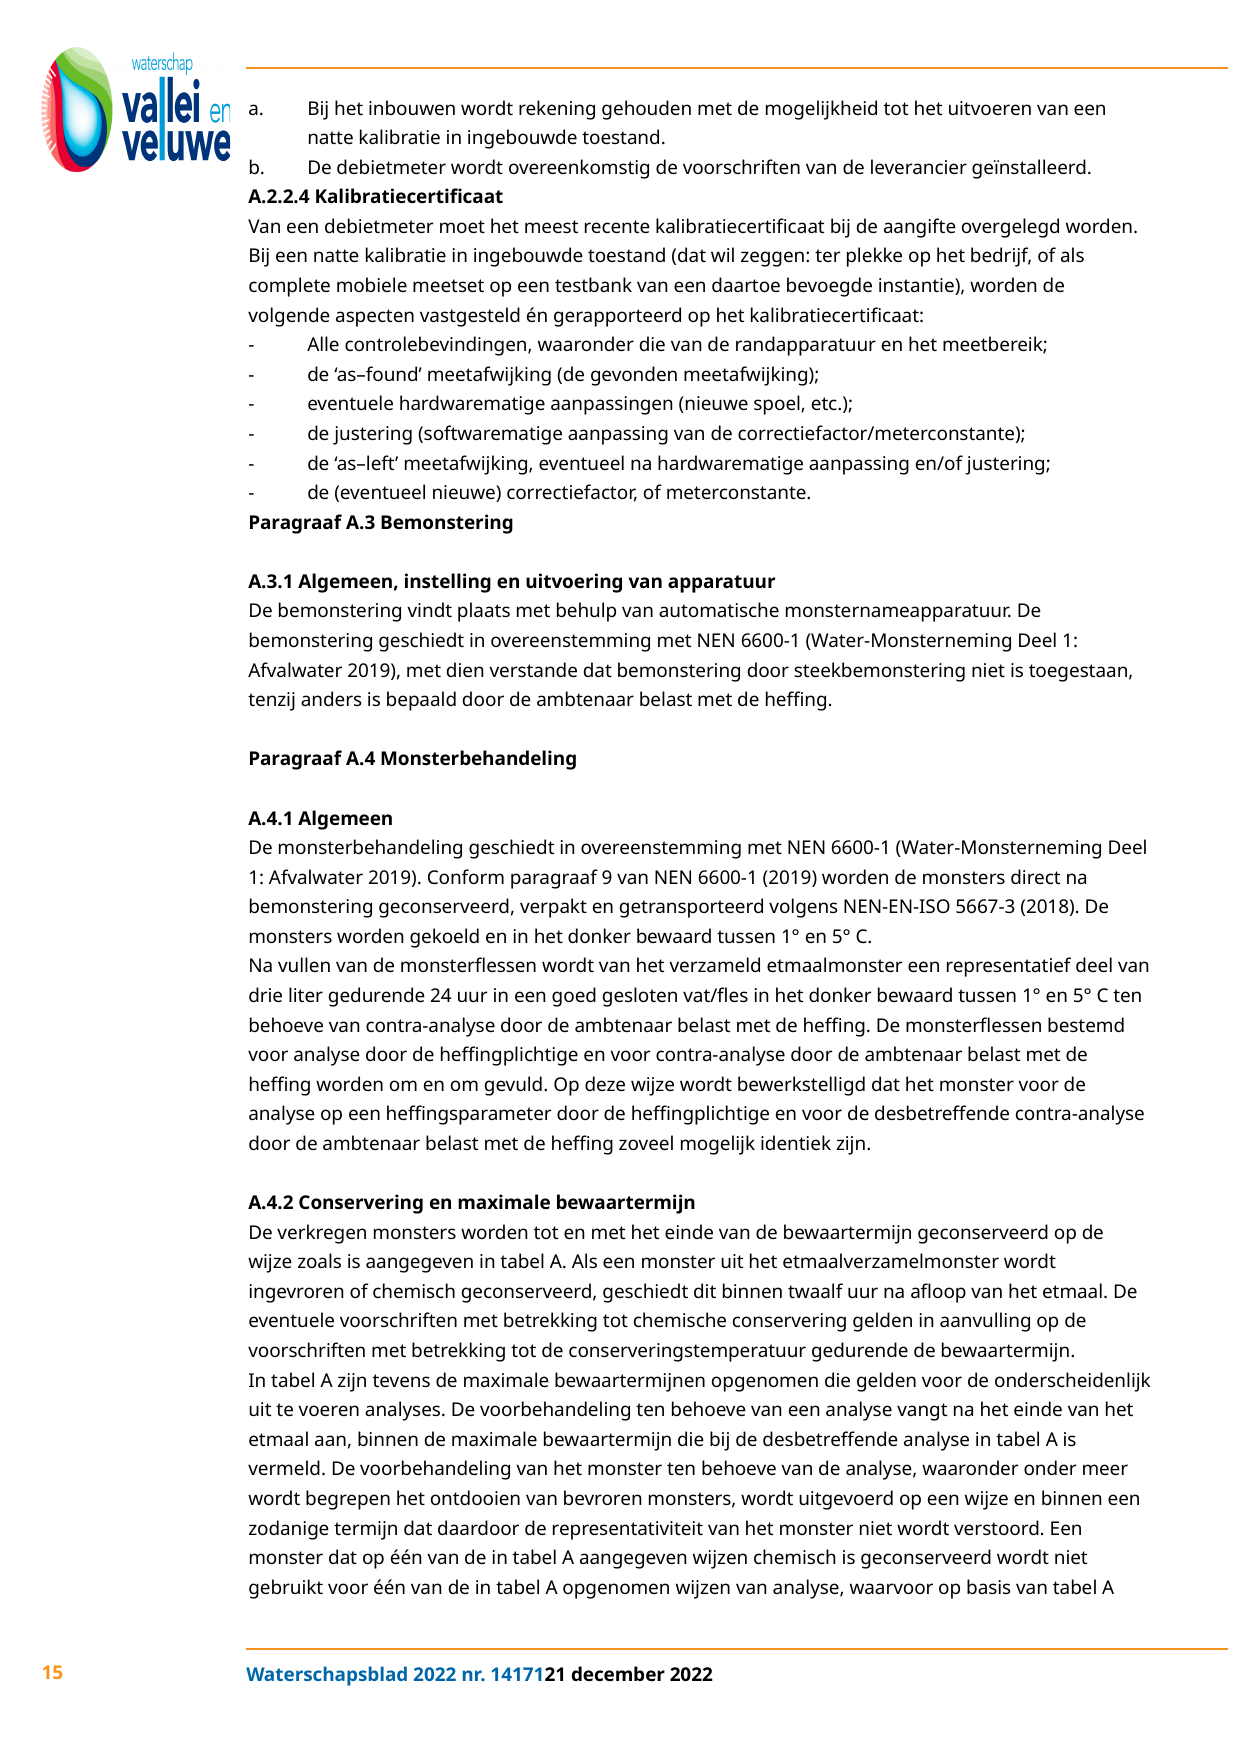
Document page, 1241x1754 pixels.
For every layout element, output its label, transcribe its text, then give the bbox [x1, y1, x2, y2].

list Bij het inbouwen wordt rekening gehouden met de mogelijkheid tot het uitvoeren van een natte kalibratie in ingebouwde toestand. [248, 95, 1152, 150]
list de ‘as–found’ meetafwijking (de gevonden meetafwijking); [248, 361, 1152, 387]
list de justering (softwarematige aanpassing van de correctiefactor/meterconstante); [248, 420, 1152, 446]
text In tabel A zijn tevens de maximale bewaartermijnen opgenomen die gelden voor de onderscheidenlijk uit te voeren analyses. De voorbehandeling ten behoeve van een analyse vangt na het einde van het etmaal aan, binnen de maximale bewaartermijn die bij de desbetreffende analyse in tabel A is vermeld. De voorbehandeling van het monster ten behoeve van de analyse, waaronder onder meer wordt begrepen het ontdooien van bevroren monsters, wordt uitgevoerd op een wijze en binnen een zodanige termijn dat daardoor de representativiteit van het monster niet wordt verstoord. Een monster dat op één van de in tabel A aangegeven wijzen chemisch is geconserveerd wordt niet gebruikt voor één van de in tabel A opgenomen wijzen van analyse, waarvoor op basis van tabel A [248, 1367, 1152, 1600]
list de (eventueel nieuwe) correctiefactor, of meterconstante. [248, 479, 1152, 505]
text Paragraaf A.3 Bemonstering [248, 509, 1152, 535]
text A.4.2 Conservering en maximale bewaartermijn [248, 1189, 1152, 1215]
text A.2.2.4 Kalibratiecertificaat [248, 183, 1152, 209]
list De debietmeter wordt overeenkomstig de voorschriften van de leverancier geïnstalleerd. [248, 154, 1152, 180]
text A.3.1 Algemeen, instelling en uitvoering van apparatuur [248, 568, 1152, 594]
text De monsterbehandeling geschiedt in overeenstemming met NEN 6600-1 (Water-Monsterneming Deel 1: Afvalwater 2019). Conform paragraaf 9 van NEN 6600-1 (2019) worden de monsters direct na bemonstering geconserveerd, verpakt en getransporteerd volgens NEN-EN-ISO 5667-3 (2018). De monsters worden gekoeld en in het donker bewaard tussen 1° en 5° C. [248, 834, 1152, 949]
text De bemonstering vindt plaats met behulp van automatische monsternameapparatuur. De bemonstering geschiedt in overeenstemming met NEN 6600-1 (Water-Monsterneming Deel 1: Afvalwater 2019), met dien verstande dat bemonstering door steekbemonstering niet is toegestaan, tenzij anders is bepaald door de ambtenaar belast met de heffing. [248, 598, 1152, 712]
text Paragraaf A.4 Monsterbehandeling [248, 746, 1152, 771]
list Alle controlebevindingen, waaronder die van de randapparatuur en het meetbereik; [248, 331, 1152, 357]
text De verkregen monsters worden tot en met het einde van de bewaartermijn geconserveerd op de wijze zoals is aangegeven in tabel A. Als een monster uit het etmaalverzamelmonster wordt ingevroren of chemisch geconserveerd, geschiedt dit binnen twaalf uur na afloop van het etmaal. De eventuele voorschriften met betrekking tot chemische conservering gelden in aanvulling op de voorschriften met betrekking tot de conserveringstemperatuur gedurende de bewaartermijn. [248, 1219, 1152, 1363]
list eventuele hardwarematige aanpassingen (nieuwe spoel, etc.); [248, 391, 1152, 416]
text A.4.1 Algemeen [248, 805, 1152, 831]
text Na vullen van de monsterflessen wordt van het verzameld etmaalmonster een representatief deel van drie liter gedurende 24 uur in een goed gesloten vat/fles in het donker bewaard tussen 1° en 5° C ten behoeve van contra-analyse door de ambtenaar belast met de heffing. De monsterflessen bestemd voor analyse door de heffingplichtige en voor contra-analyse door de ambtenaar belast met de heffing worden om en om gevuld. Op deze wijze wordt bewerkstelligd dat het monster voor de analyse op een heffingsparameter door de heffingplichtige en voor de desbetreffende contra-analyse door de ambtenaar belast met de heffing zoveel mogelijk identiek zijn. [248, 953, 1152, 1156]
list de ‘as–left’ meetafwijking, eventueel na hardwarematige aanpassing en/of justering; [248, 450, 1152, 476]
picture [41, 47, 231, 172]
text Van een debietmeter moet het meest recente kalibratiecertificaat bij de aangifte overgelegd worden. Bij een natte kalibratie in ingebouwde toestand (dat wil zeggen: ter plekke op het bedrijf, of als complete mobiele meetset op een testbank van een daartoe bevoegde instantie), worden de volgende aspecten vastgesteld én gerapporteerd op het kalibratiecertificaat: [248, 213, 1152, 328]
